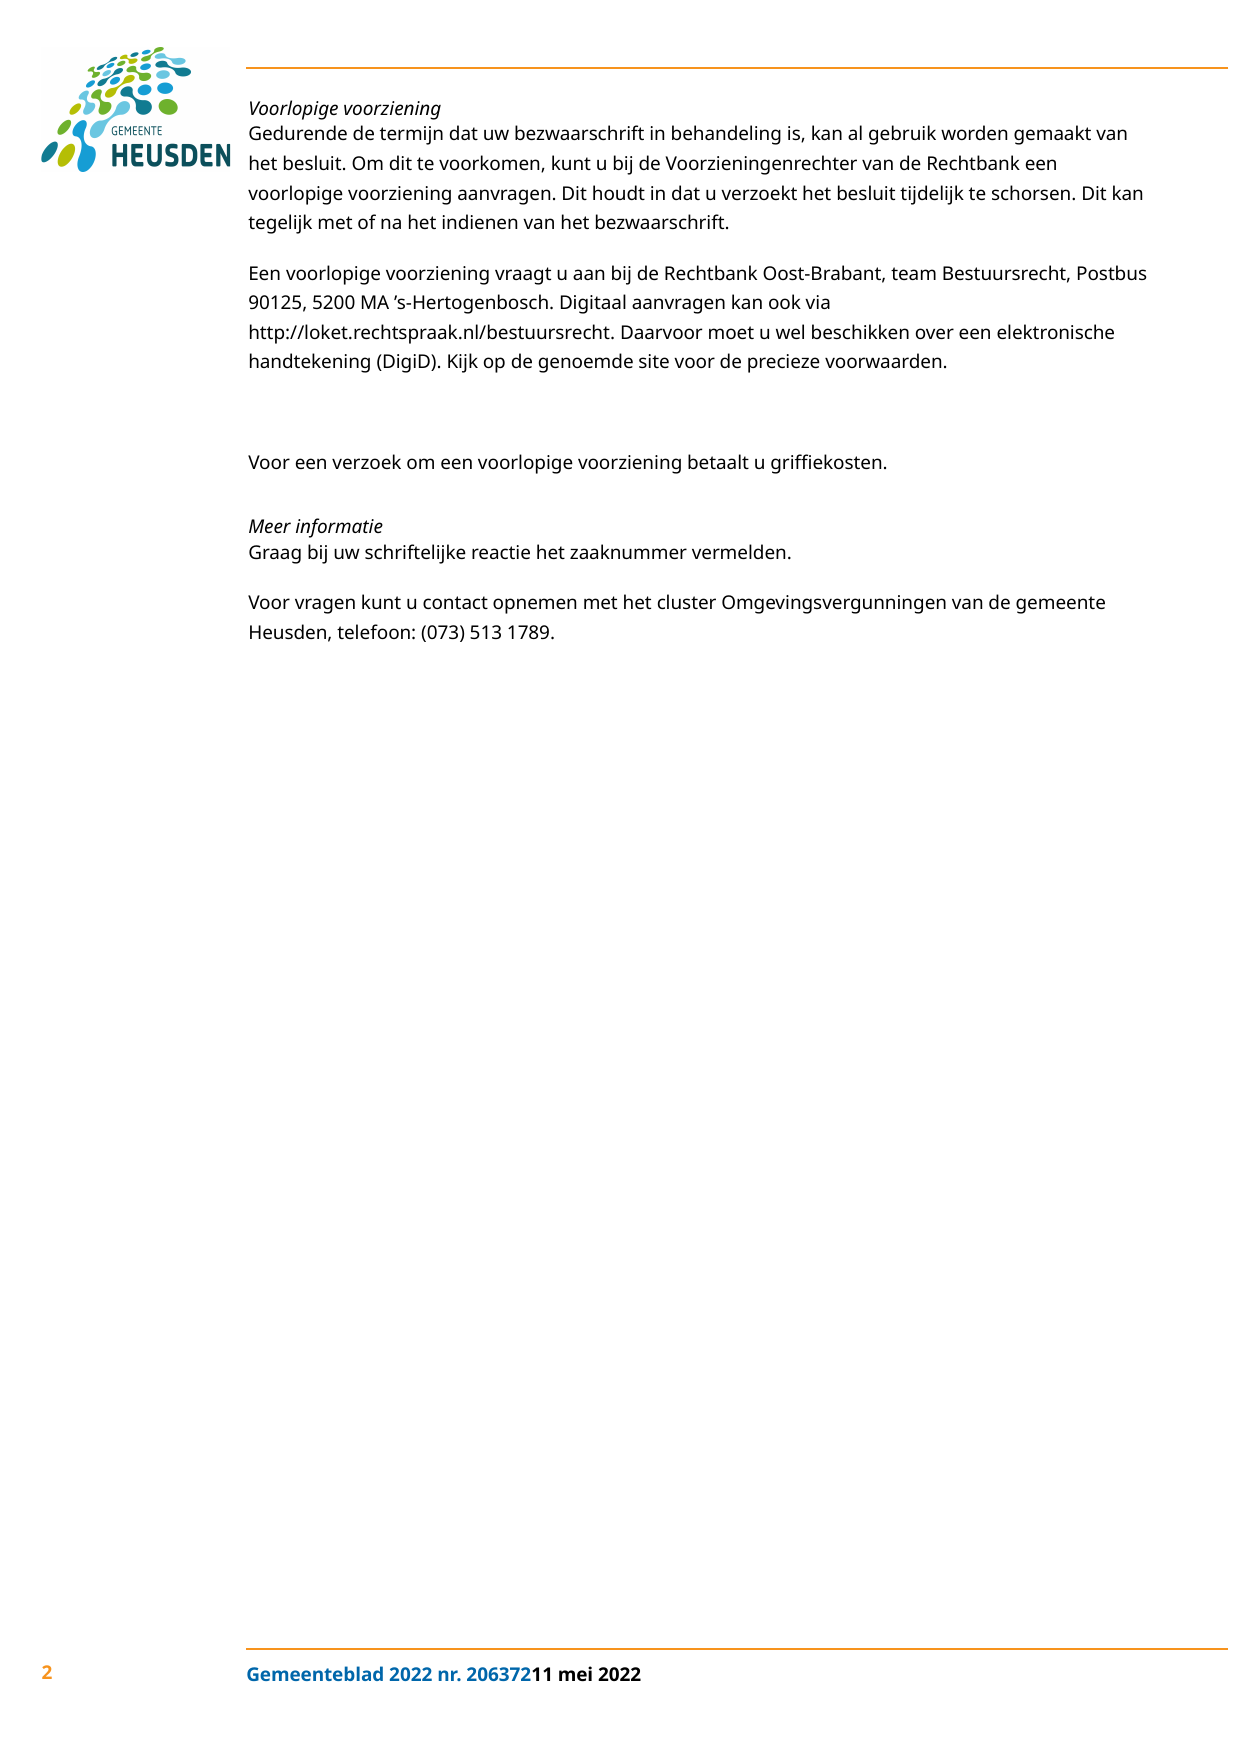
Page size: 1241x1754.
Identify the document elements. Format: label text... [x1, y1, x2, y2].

picture [41, 47, 231, 172]
text Voor vragen kunt u contact opnemen met het cluster Omgevingsvergunningen van de gemeente Heusden, telefoon: (073) 513 1789. [248, 589, 1152, 645]
text Gedurende de termijn dat uw bezwaarschrift in behandeling is, kan al gebruik worden gemaakt van het besluit. Om dit te voorkomen, kunt u bij de Voorzieningenrechter van de Rechtbank een voorlopige voorziening aanvragen. Dit houdt in dat u verzoekt het besluit tijdelijk te schorsen. Dit kan tegelijk met of na het indienen van het bezwaarschrift. [248, 121, 1152, 235]
text Een voorlopige voorziening vraagt u aan bij de Rechtbank Oost-Brabant, team Bestuursrecht, Postbus 90125, 5200 MA ’s-Hertogenbosch. Digitaal aanvragen kan ook via http://loket.rechtspraak.nl/bestuursrecht. Daarvoor moet u wel beschikken over een elektronische handtekening (DigiD). Kijk op de genoemde site voor de precieze voorwaarden. [248, 260, 1152, 374]
text Graag bij uw schriftelijke reactie het zaaknummer vermelden. [248, 539, 1152, 565]
text Voorlopige voorziening [248, 95, 1152, 121]
text Meer informatie [248, 513, 1152, 539]
text Voor een verzoek om een voorlopige voorziening betaalt u griffiekosten. [248, 449, 1152, 475]
